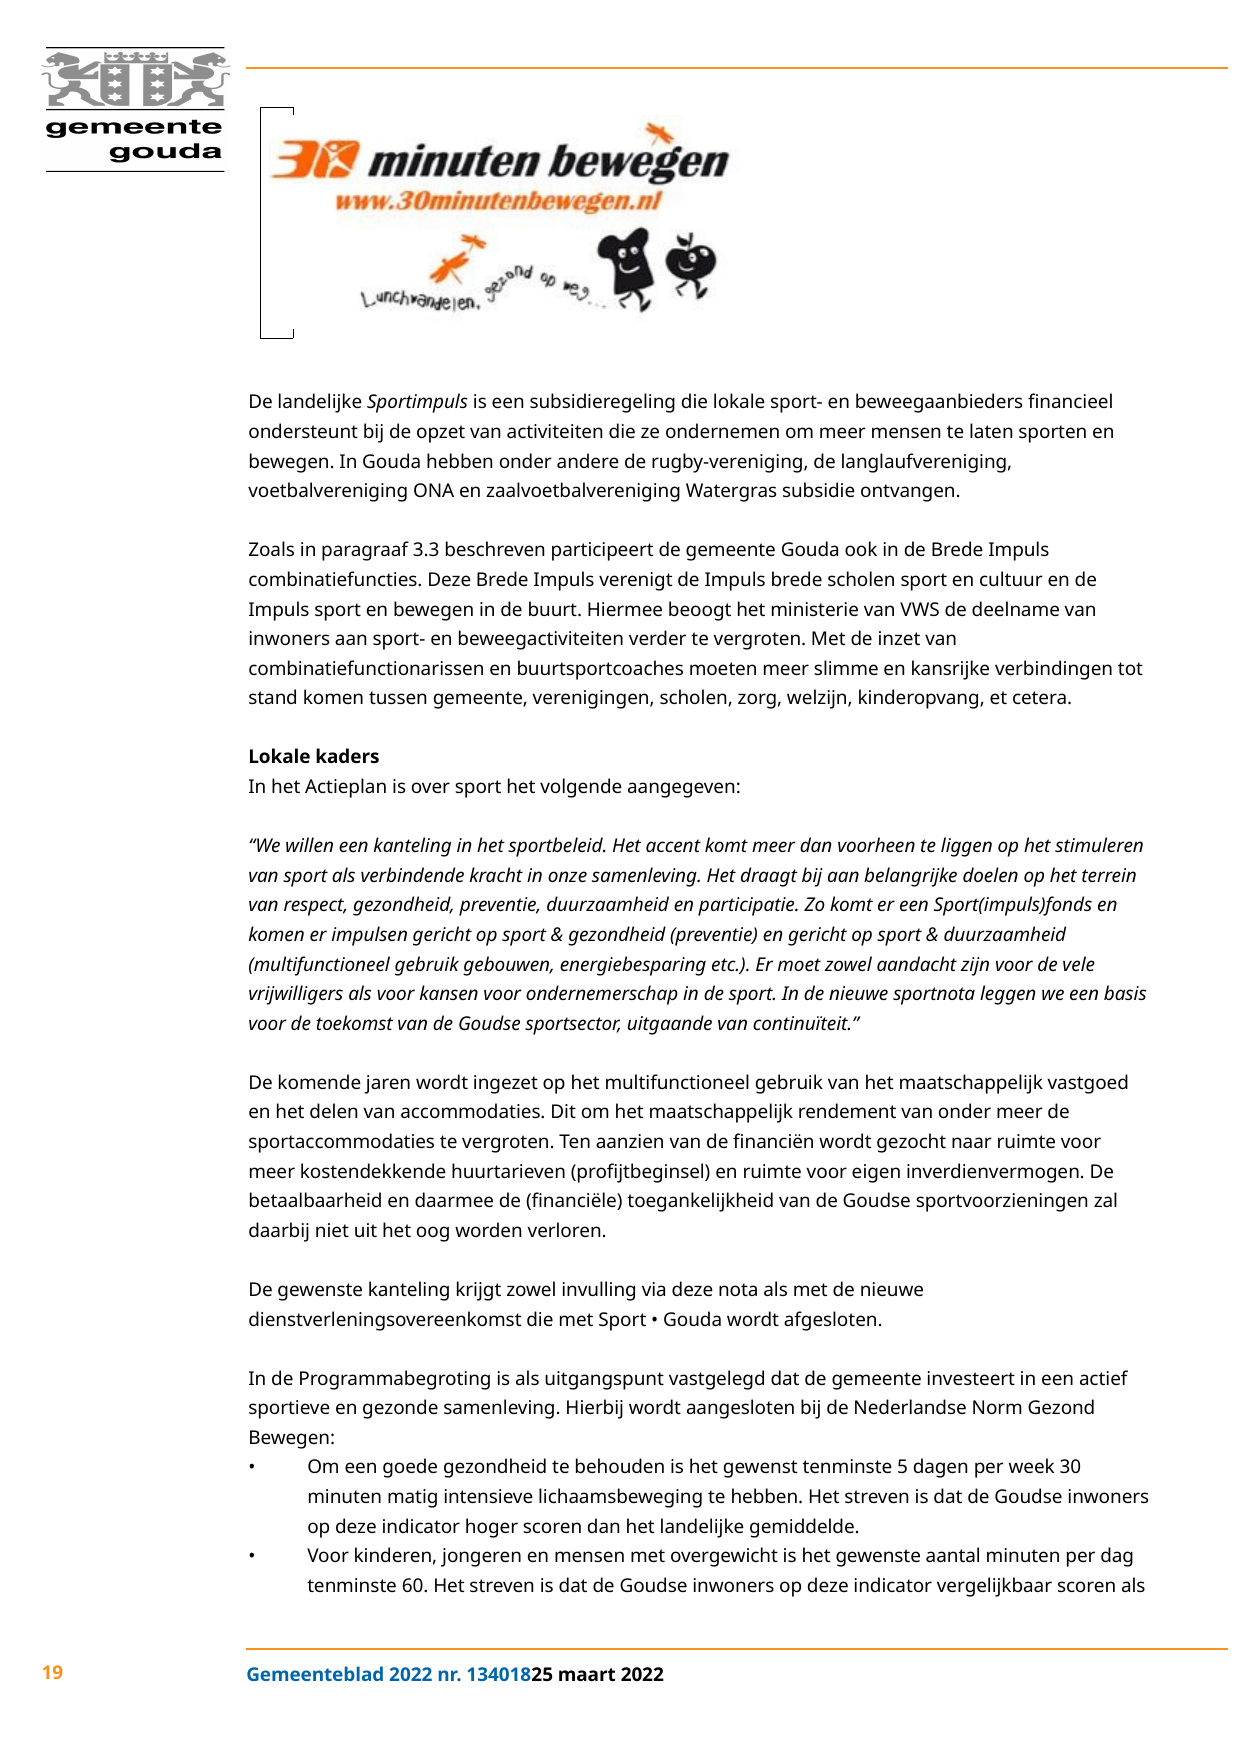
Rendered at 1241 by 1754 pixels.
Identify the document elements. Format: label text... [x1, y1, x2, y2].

text Lokale kaders [248, 744, 1152, 769]
picture [268, 115, 742, 329]
text In de Programmabegroting is als uitgangspunt vastgelegd dat de gemeente investeert in een actief sportieve en gezonde samenleving. Hierbij wordt aangesloten bij de Nederlandse Norm Gezond Bewegen: [248, 1365, 1152, 1450]
text In het Actieplan is over sport het volgende aangegeven: [248, 773, 1152, 799]
text De komende jaren wordt ingezet op het multifunctioneel gebruik van het maatschappelijk vastgoed en het delen van accommodaties. Dit om het maatschappelijk rendement van onder meer de sportaccommodaties te vergroten. Ten aanzien van de financiën wordt gezocht naar ruimte voor meer kostendekkende huurtarieven (profijtbeginsel) en ruimte voor eigen inverdienvermogen. De betaalbaarheid en daarmee de (financiële) toegankelijkheid van de Goudse sportvoorzieningen zal daarbij niet uit het oog worden verloren. [248, 1069, 1152, 1243]
text De landelijke Sportimpuls is een subsidieregeling die lokale sport- en beweegaanbieders financieel ondersteunt bij de opzet van activiteiten die ze ondernemen om meer mensen te laten sporten en bewegen. In Gouda hebben onder andere de rugby-vereniging, de langlaufvereniging, voetbalvereniging ONA en zaalvoetbalvereniging Watergras subsidie ontvangen. [248, 389, 1152, 503]
text “We willen een kanteling in het sportbeleid. Het accent komt meer dan voorheen te liggen op het stimuleren van sport als verbindende kracht in onze samenleving. Het draagt bij aan belangrijke doelen op het terrein van respect, gezondheid, preventie, duurzaamheid en participatie. Zo komt er een Sport(impuls)fonds en komen er impulsen gericht op sport & gezondheid (preventie) en gericht op sport & duurzaamheid (multifunctioneel gebruik gebouwen, energiebesparing etc.). Er moet zowel aandacht zijn voor de vele vrijwilligers als voor kansen voor ondernemerschap in de sport. In de nieuwe sportnota leggen we een basis voor de toekomst van de Goudse sportsector, uitgaande van continuïteit.” [248, 832, 1152, 1036]
text Zoals in paragraaf 3.3 beschreven participeert de gemeente Gouda ook in de Brede Impuls combinatiefuncties. Deze Brede Impuls verenigt de Impuls brede scholen sport en cultuur en de Impuls sport en bewegen in de buurt. Hiermee beoogt het ministerie van VWS de deelname van inwoners aan sport- en beweegactiviteiten verder te vergroten. Met de inzet van combinatiefunctionarissen en buurtsportcoaches moeten meer slimme en kansrijke verbindingen tot stand komen tussen gemeente, verenigingen, scholen, zorg, welzijn, kinderopvang, et cetera. [248, 537, 1152, 710]
list Voor kinderen, jongeren en mensen met overgewicht is het gewenste aantal minuten per dag tenminste 60. Het streven is dat de Goudse inwoners op deze indicator vergelijkbaar scoren als [248, 1542, 1152, 1598]
picture [41, 47, 231, 172]
list Om een goede gezondheid te behouden is het gewenst tenminste 5 dagen per week 30 minuten matig intensieve lichaamsbeweging te hebben. Het streven is dat de Goudse inwoners op deze indicator hoger scoren dan het landelijke gemiddelde. [248, 1454, 1152, 1539]
text De gewenste kanteling krijgt zowel invulling via deze nota als met de nieuwe dienstverleningsovereenkomst die met Sport • Gouda wordt afgesloten. [248, 1276, 1152, 1332]
